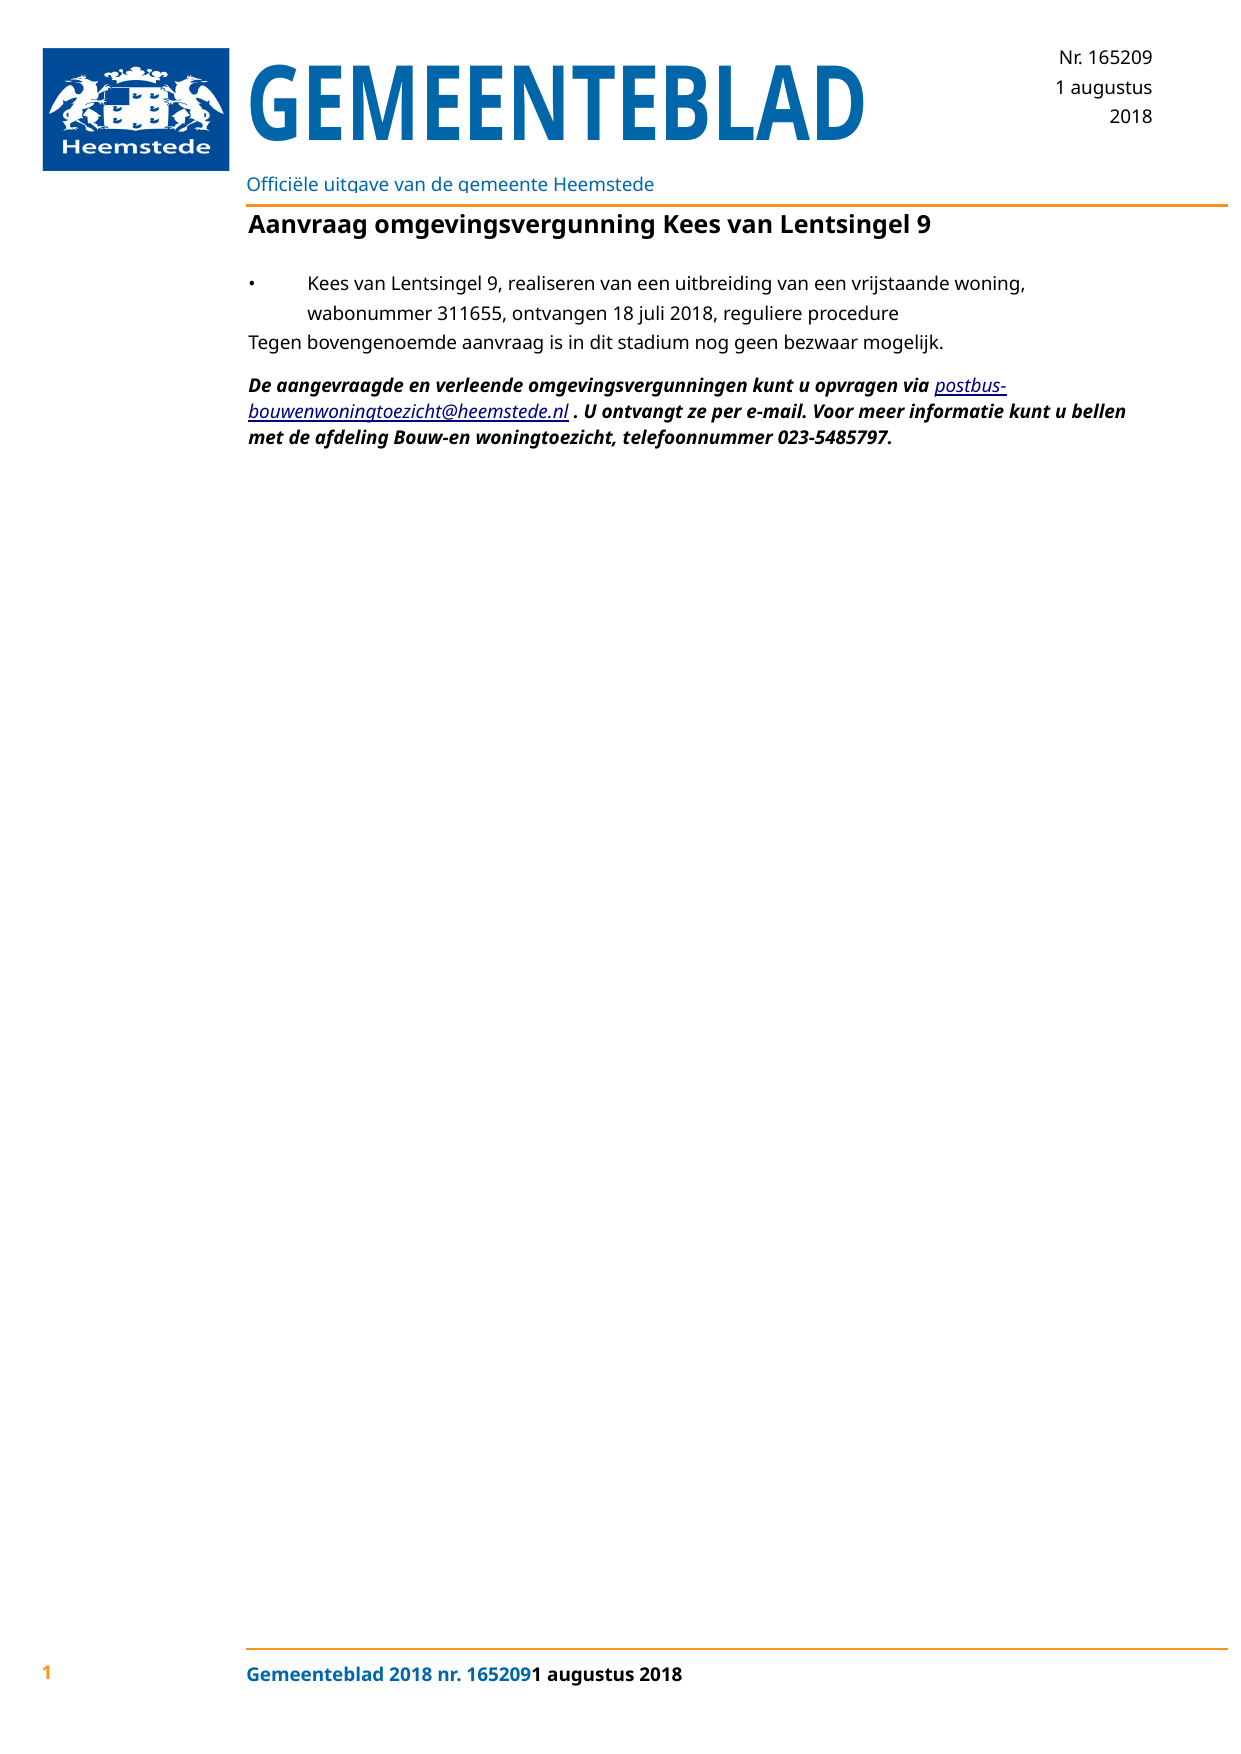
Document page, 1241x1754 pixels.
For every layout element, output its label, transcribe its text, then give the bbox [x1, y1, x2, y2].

list Kees van Lentsingel 9, realiseren van een uitbreiding van een vrijstaande woning, wabonummer 311655, ontvangen 18 juli 2018, reguliere procedure [248, 270, 1152, 326]
text Aanvraag omgevingsvergunning Kees van Lentsingel 9 [248, 207, 1152, 241]
picture [41, 47, 231, 172]
text De aangevraagde en verleende omgevingsvergunningen kunt u opvragen via postbus-bouwenwoningtoezicht@heemstede.nl . U ontvangt ze per e-mail. Voor meer informatie kunt u bellen met de afdeling Bouw-en woningtoezicht, telefoonnummer 023-5485797. [248, 373, 1152, 450]
text Tegen bovengenoemde aanvraag is in dit stadium nog geen bezwaar mogelijk. [248, 329, 1152, 355]
